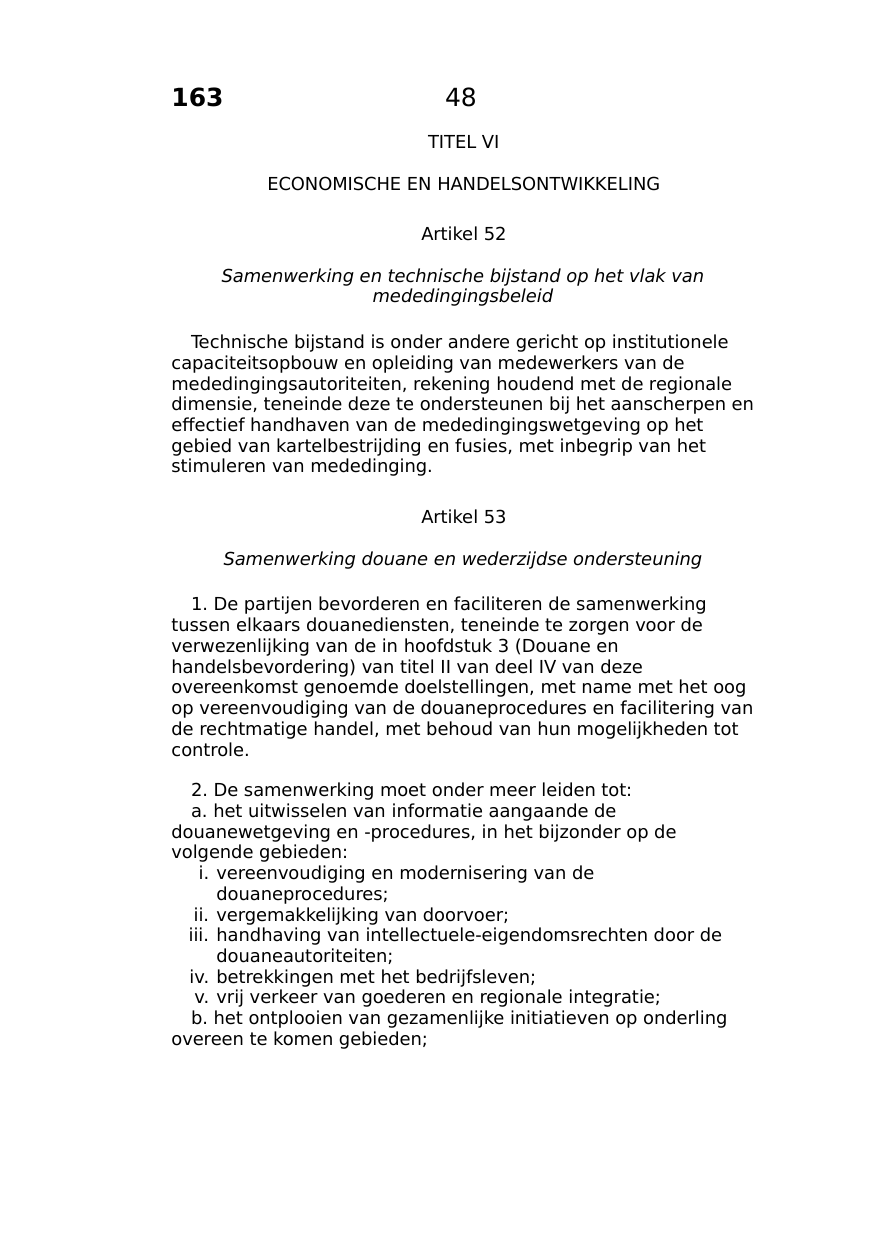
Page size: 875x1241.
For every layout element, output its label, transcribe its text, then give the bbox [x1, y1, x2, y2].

text iii. handhaving van intellectuele-eigendomsrechten door de douaneautoriteiten; [171, 925, 756, 967]
text iv. betrekkingen met het bedrijfsleven; [171, 967, 756, 987]
subtitle TITEL VI ECONOMISCHE EN HANDELSONTWIKKELING [171, 132, 756, 194]
text i. vereenvoudiging en modernisering van de douaneprocedures; [171, 863, 756, 904]
text 2. De samenwerking moet onder meer leiden tot: [171, 780, 756, 801]
text Technische bijstand is onder andere gericht op institutionele capaciteitsopbouw en opleiding van medewerkers van de mededingingsautoriteiten, rekening houdend met de regionale dimensie, teneinde deze te ondersteunen bij het aanscherpen en effectief handhaven van de mededingingswetgeving op het gebied van kartelbestrijding en fusies, met inbegrip van het stimuleren van mededinging. [171, 332, 756, 477]
text 1. De partijen bevorderen en faciliteren de samenwerking tussen elkaars douanediensten, teneinde te zorgen voor de verwezenlijking van de in hoofdstuk 3 (Douane en handelsbevordering) van titel II van deel IV van deze overeenkomst genoemde doelstellingen, met name met het oog op vereenvoudiging van de douaneprocedures en facilitering van de rechtmatige handel, met behoud van hun mogelijkheden tot controle. [171, 594, 756, 760]
subtitle Artikel 53 Samenwerking douane en wederzijdse ondersteuning [171, 507, 756, 569]
subtitle Artikel 52 Samenwerking en technische bijstand op het vlak van mededingingsbeleid [171, 224, 756, 307]
text b. het ontplooien van gezamenlijke initiatieven op onderling overeen te komen gebieden; [171, 1008, 756, 1049]
text a. het uitwisselen van informatie aangaande de douanewetgeving en -procedures, in het bijzonder op de volgende gebieden: [171, 801, 756, 863]
text ii. vergemakkelijking van doorvoer; [171, 904, 756, 925]
text v. vrij verkeer van goederen en regionale integratie; [171, 987, 756, 1008]
